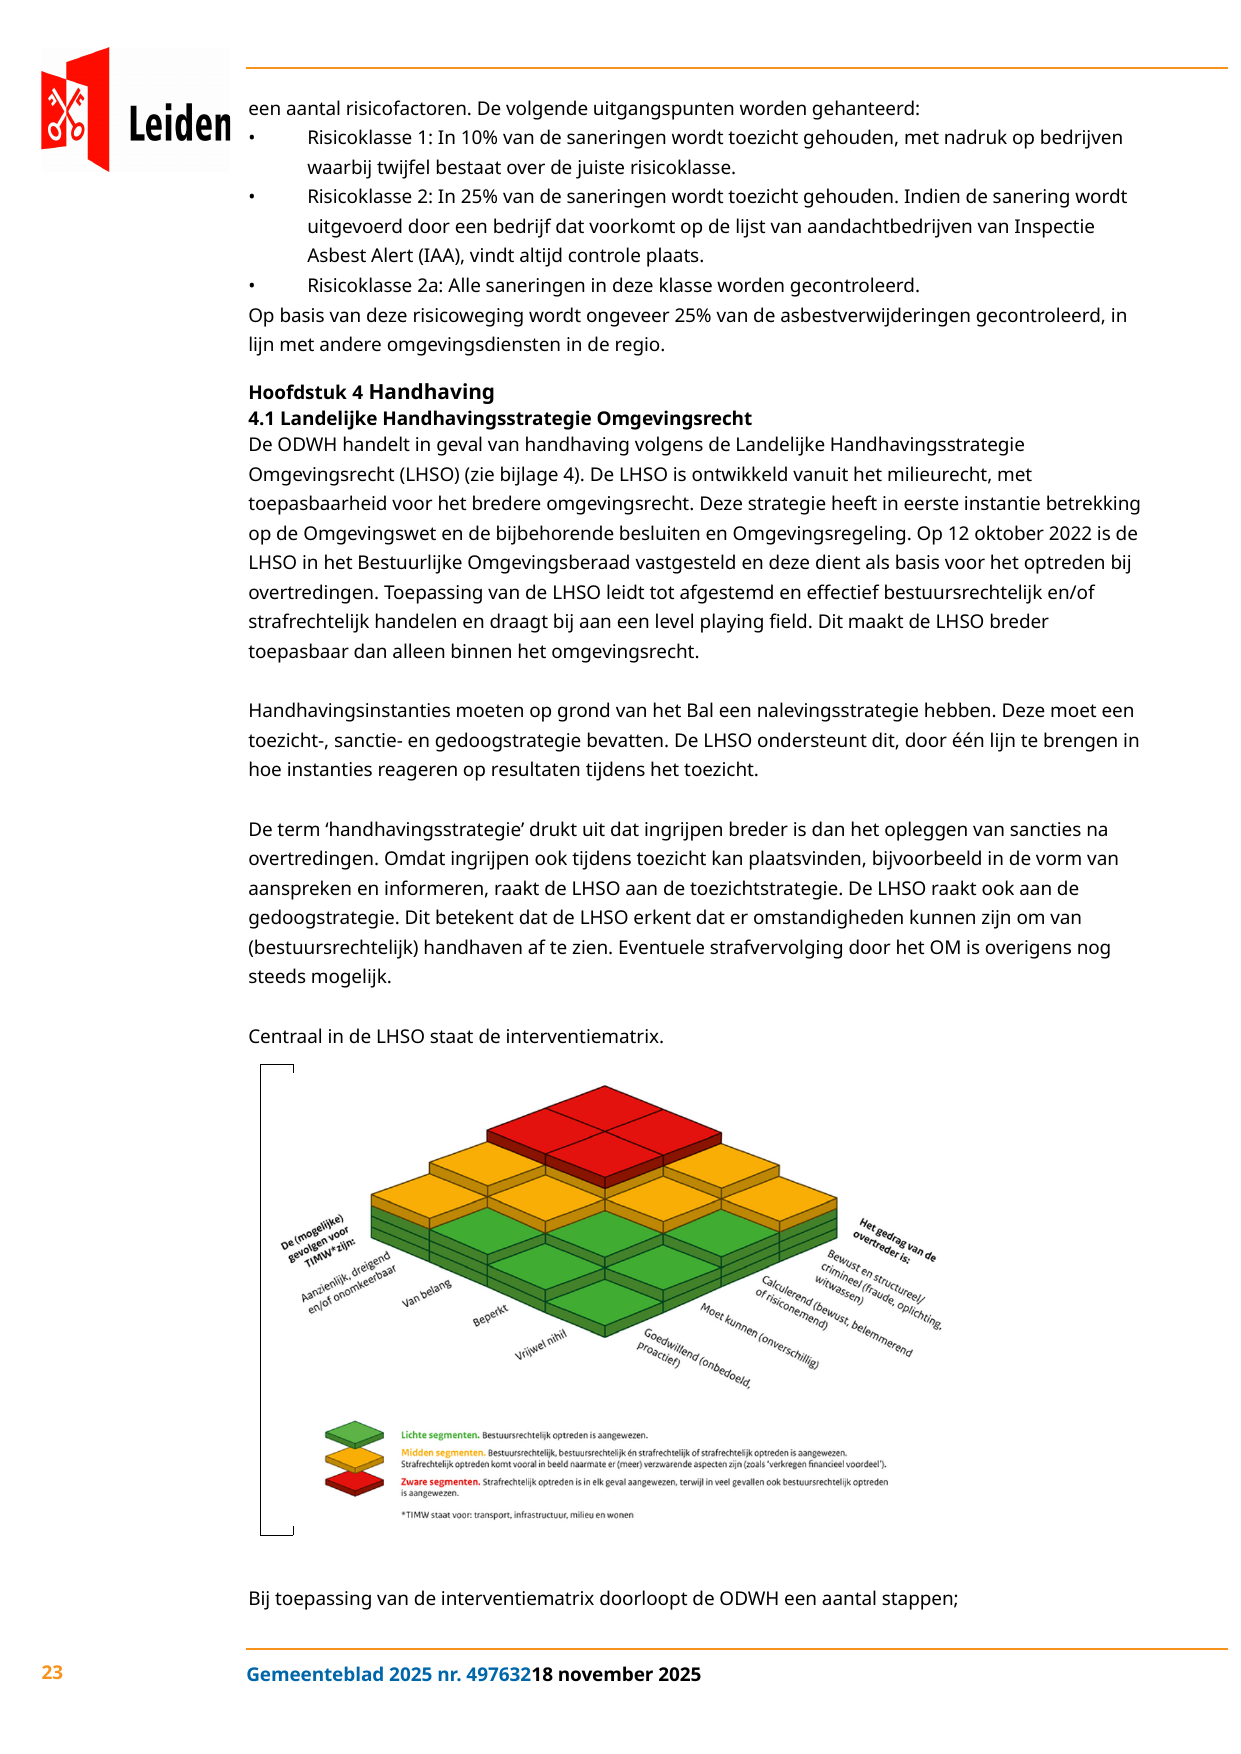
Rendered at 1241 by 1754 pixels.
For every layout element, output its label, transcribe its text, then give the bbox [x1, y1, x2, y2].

text Bij toepassing van de interventiematrix doorloopt de ODWH een aantal stappen; [248, 1586, 1152, 1611]
text De ODWH handelt in geval van handhaving volgens de Landelijke Handhavingsstrategie Omgevingsrecht (LHSO) (zie bijlage 4). De LHSO is ontwikkeld vanuit het milieurecht, met toepasbaarheid voor het bredere omgevingsrecht. Deze strategie heeft in eerste instantie betrekking op de Omgevingswet en de bijbehorende besluiten en Omgevingsregeling. Op 12 oktober 2022 is de LHSO in het Bestuurlijke Omgevingsberaad vastgesteld en deze dient als basis voor het optreden bij overtredingen. Toepassing van de LHSO leidt tot afgestemd en effectief bestuursrechtelijk en/of strafrechtelijk handelen en draagt bij aan een level playing field. Dit maakt de LHSO breder toepasbaar dan alleen binnen het omgevingsrecht. [248, 431, 1152, 664]
text Centraal in de LHSO staat de interventiematrix. [248, 1023, 1152, 1049]
list Risicoklasse 1: In 10% van de saneringen wordt toezicht gehouden, met nadruk op bedrijven waarbij twijfel bestaat over de juiste risicoklasse. [248, 124, 1152, 180]
picture [268, 1073, 978, 1526]
text Hoofdstuk 4 Handhaving [248, 377, 1152, 406]
text Op basis van deze risicoweging wordt ongeveer 25% van de asbestverwijderingen gecontroleerd, in lijn met andere omgevingsdiensten in de regio. [248, 302, 1152, 357]
text een aantal risicofactoren. De volgende uitgangspunten worden gehanteerd: [248, 95, 1152, 121]
text De term ‘handhavingsstrategie’ drukt uit dat ingrijpen breder is dan het opleggen van sancties na overtredingen. Omdat ingrijpen ook tijdens toezicht kan plaatsvinden, bijvoorbeeld in de vorm van aanspreken en informeren, raakt de LHSO aan de toezichtstrategie. De LHSO raakt ook aan de gedoogstrategie. Dit betekent dat de LHSO erkent dat er omstandigheden kunnen zijn om van (bestuursrechtelijk) handhaven af te zien. Eventuele strafvervolging door het OM is overigens nog steeds mogelijk. [248, 816, 1152, 989]
text 4.1 Landelijke Handhavingsstrategie Omgevingsrecht [248, 406, 1152, 431]
text Handhavingsinstanties moeten op grond van het Bal een nalevingsstrategie hebben. Deze moet een toezicht-, sanctie- en gedoogstrategie bevatten. De LHSO ondersteunt dit, door één lijn te brengen in hoe instanties reageren op resultaten tijdens het toezicht. [248, 697, 1152, 782]
list Risicoklasse 2a: Alle saneringen in deze klasse worden gecontroleerd. [248, 272, 1152, 298]
picture [41, 47, 231, 172]
list Risicoklasse 2: In 25% van de saneringen wordt toezicht gehouden. Indien de sanering wordt uitgevoerd door een bedrijf dat voorkomt op de lijst van aandachtbedrijven van Inspectie Asbest Alert (IAA), vindt altijd controle plaats. [248, 183, 1152, 268]
